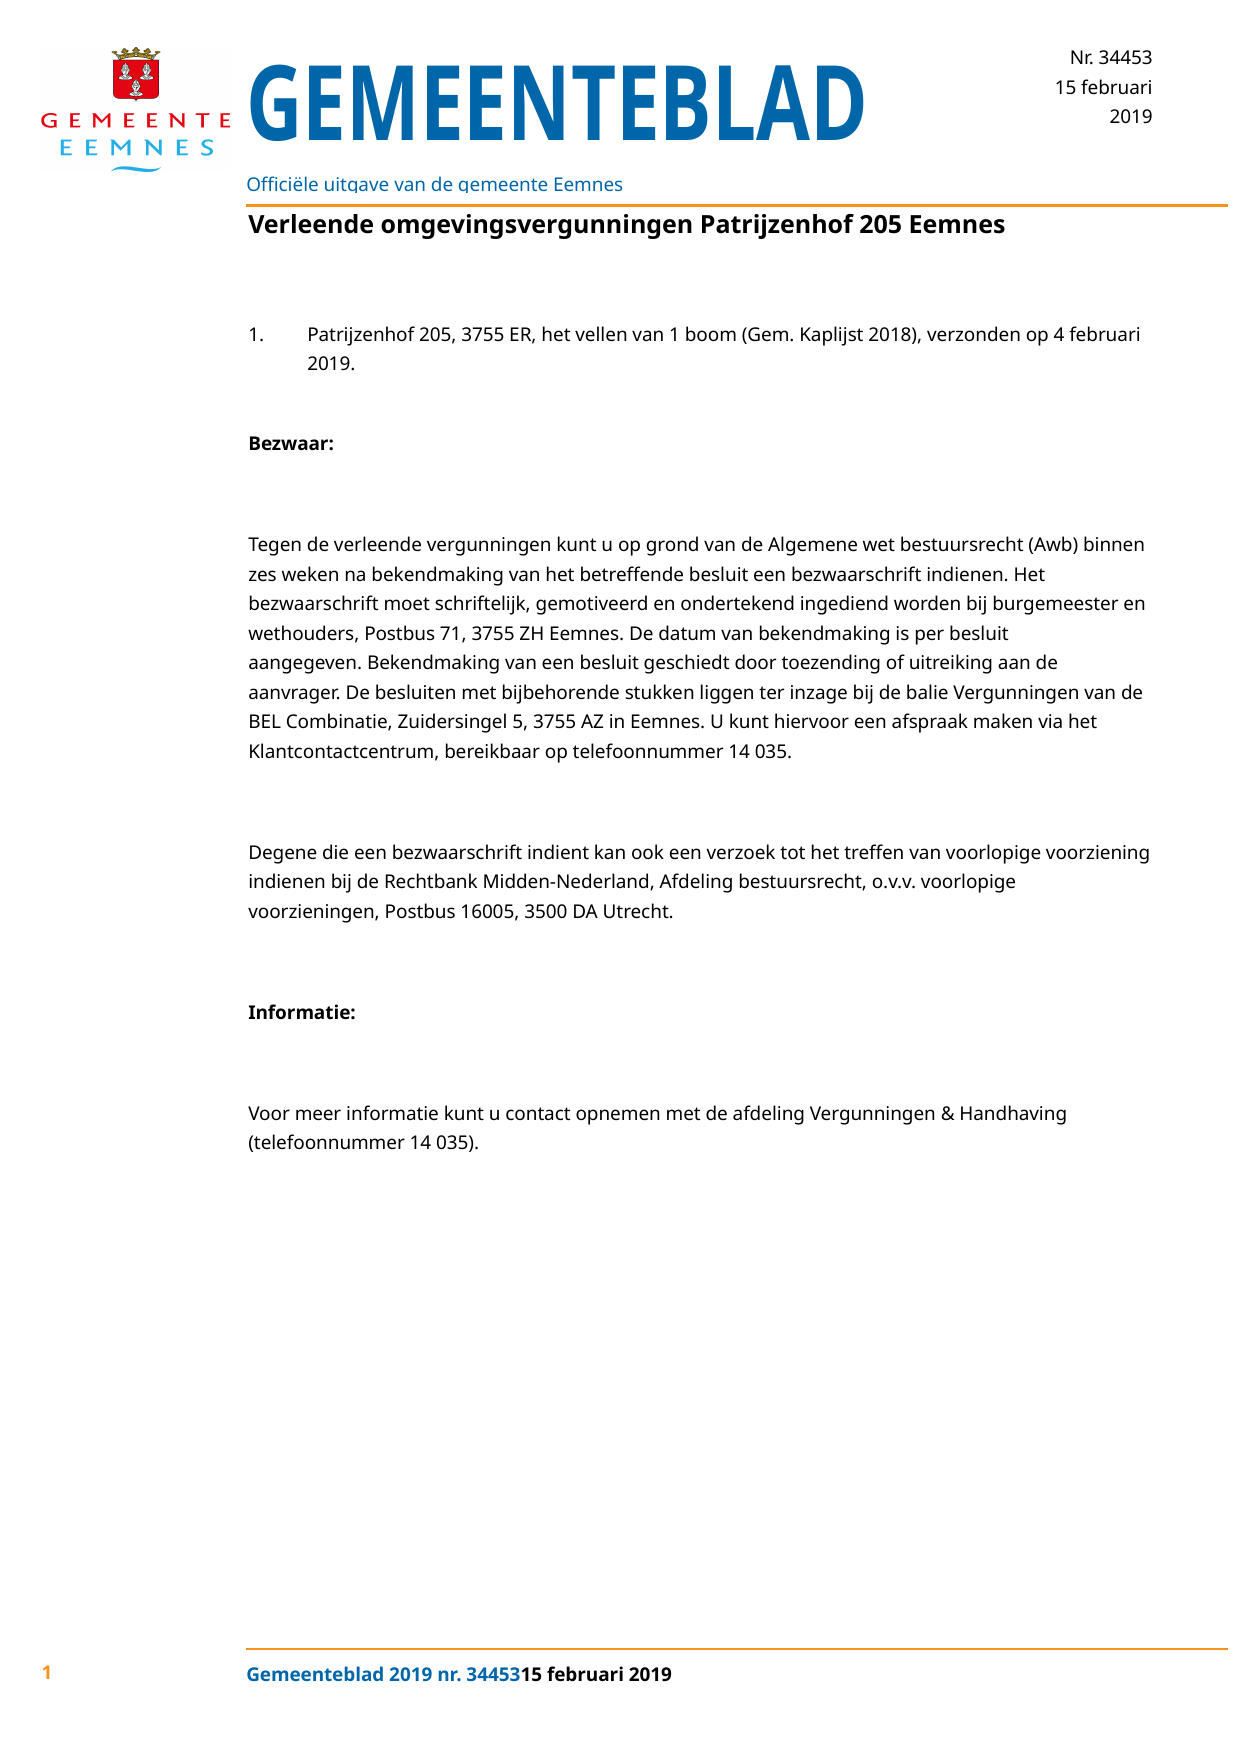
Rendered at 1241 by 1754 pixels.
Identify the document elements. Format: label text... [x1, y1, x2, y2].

text Verleende omgevingsvergunningen Patrijzenhof 205 Eemnes [248, 207, 1152, 241]
text Degene die een bezwaarschrift indient kan ook een verzoek tot het treffen van voorlopige voorziening indienen bij de Rechtbank Midden-Nederland, Afdeling bestuursrecht, o.v.v. voorlopige voorzieningen, Postbus 16005, 3500 DA Utrecht. [248, 839, 1152, 924]
text Voor meer informatie kunt u contact opnemen met de afdeling Vergunningen & Handhaving (telefoonnummer 14 035). [248, 1100, 1152, 1155]
text Bezwaar: [248, 430, 1152, 456]
picture [41, 47, 231, 172]
text Tegen de verleende vergunningen kunt u op grond van de Algemene wet bestuursrecht (Awb) binnen zes weken na bekendmaking van het betreffende besluit een bezwaarschrift indienen. Het bezwaarschrift moet schriftelijk, gemotiveerd en ondertekend ingediend worden bij burgemeester en wethouders, Postbus 71, 3755 ZH Eemnes. De datum van bekendmaking is per besluit aangegeven. Bekendmaking van een besluit geschiedt door toezending of uitreiking aan de aanvrager. De besluiten met bijbehorende stukken liggen ter inzage bij de balie Vergunningen van de BEL Combinatie, Zuidersingel 5, 3755 AZ in Eemnes. U kunt hiervoor een afspraak maken via het Klantcontactcentrum, bereikbaar op telefoonnummer 14 035. [248, 531, 1152, 764]
text Informatie: [248, 999, 1152, 1025]
list Patrijzenhof 205, 3755 ER, het vellen van 1 boom (Gem. Kaplijst 2018), verzonden op 4 februari 2019. [248, 321, 1152, 376]
